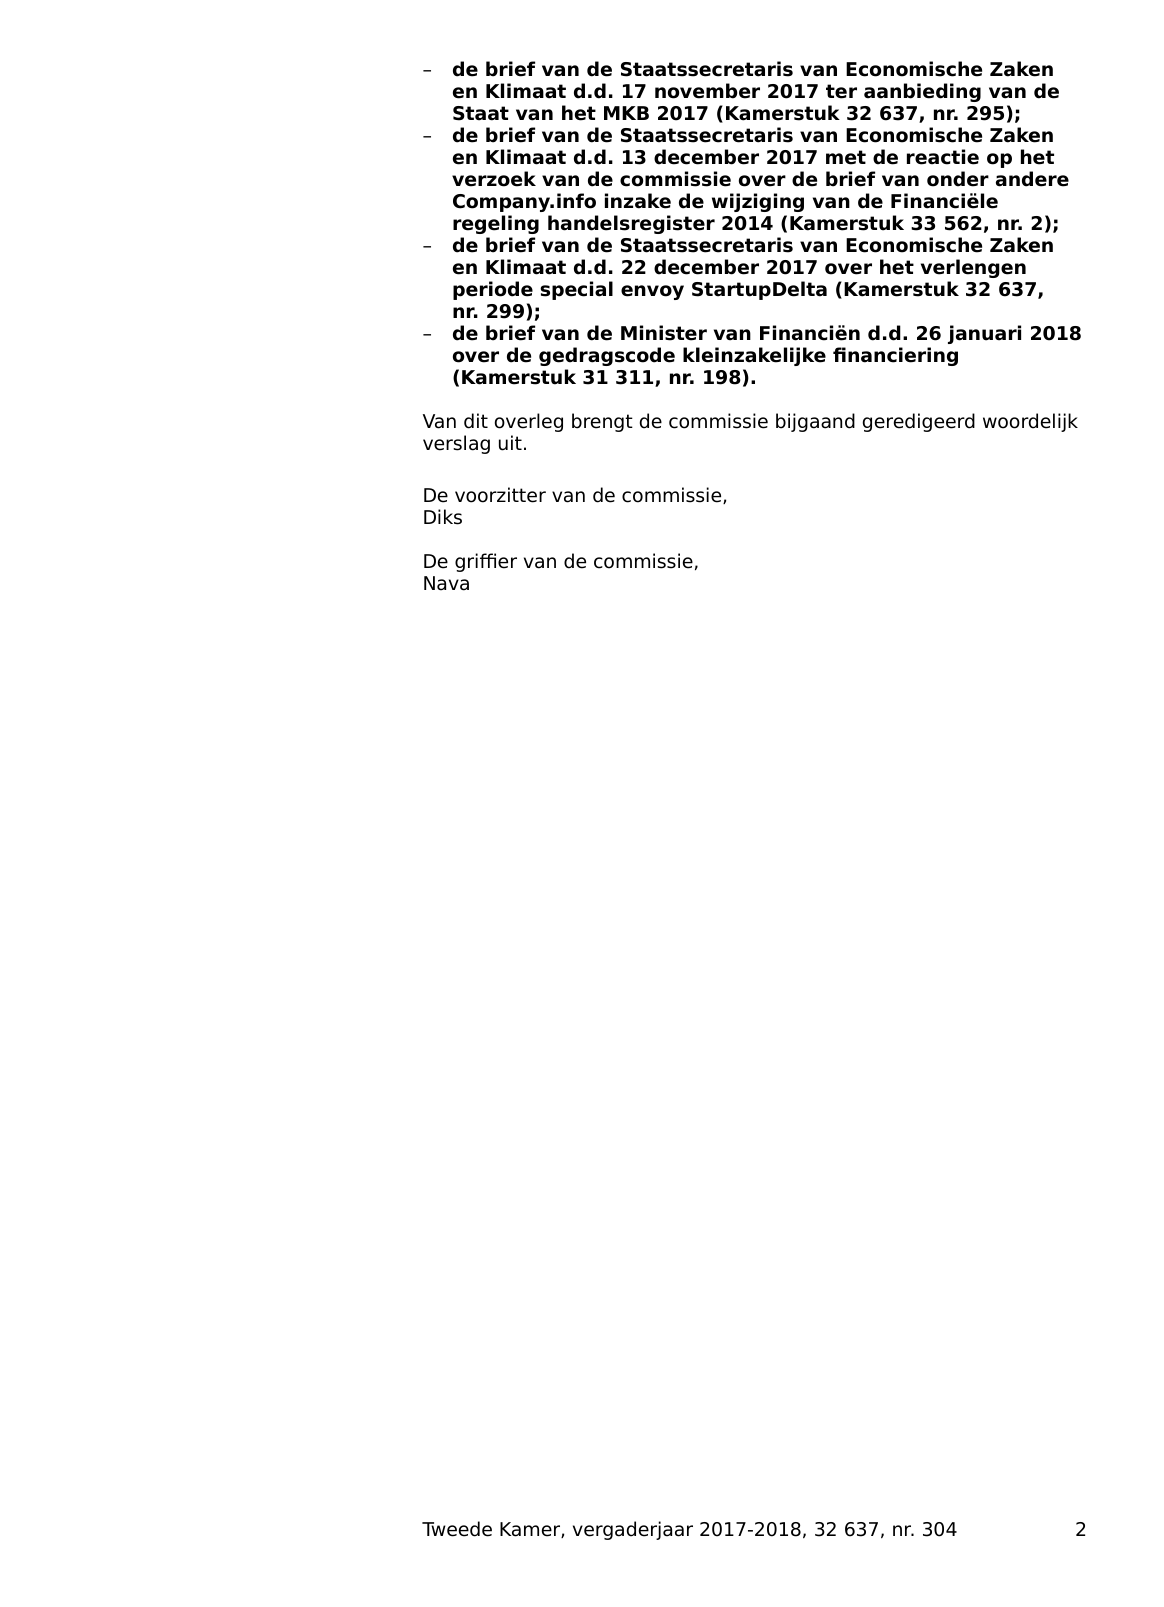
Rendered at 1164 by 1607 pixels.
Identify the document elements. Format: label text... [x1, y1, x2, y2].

text Van dit overleg brengt de commissie bijgaand geredigeerd woordelijk verslag uit. [422, 411, 1087, 455]
text – de brief van de Staatssecretaris van Economische Zaken en Klimaat d.d. 13 december 2017 met de reactie op het verzoek van de commissie over de brief van onder andere Company.info inzake de wijziging van de Financiële regeling handelsregister 2014 (Kamerstuk 33 562, nr. 2); [422, 125, 1087, 235]
text De griffier van de commissie, Nava [422, 551, 1087, 595]
text – de brief van de Minister van Financiën d.d. 26 januari 2018 over de gedragscode kleinzakelijke financiering (Kamerstuk 31 311, nr. 198). [422, 323, 1087, 389]
text De voorzitter van de commissie, Diks [422, 485, 1087, 529]
text – de brief van de Staatssecretaris van Economische Zaken en Klimaat d.d. 17 november 2017 ter aanbieding van de Staat van het MKB 2017 (Kamerstuk 32 637, nr. 295); [422, 59, 1087, 125]
text – de brief van de Staatssecretaris van Economische Zaken en Klimaat d.d. 22 december 2017 over het verlengen periode special envoy StartupDelta (Kamerstuk 32 637, nr. 299); [422, 235, 1087, 323]
